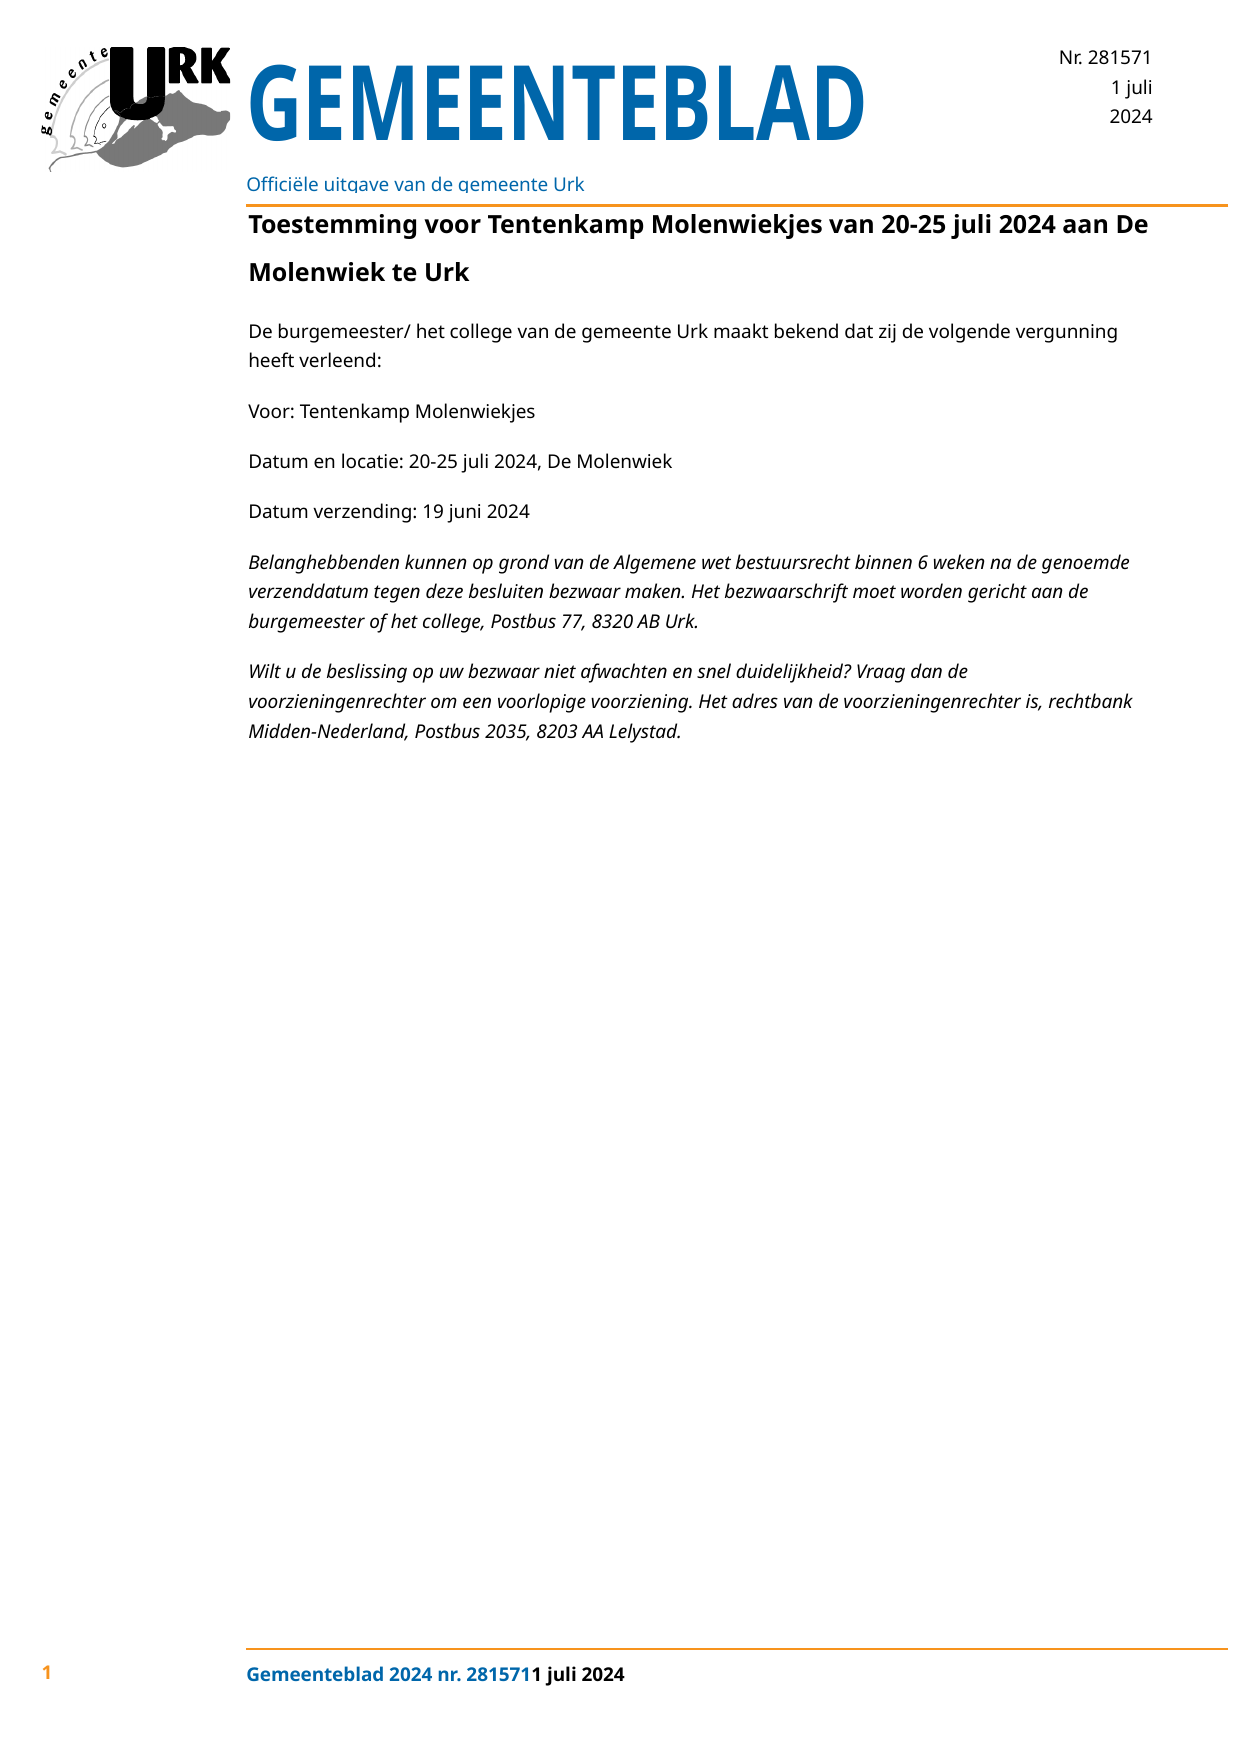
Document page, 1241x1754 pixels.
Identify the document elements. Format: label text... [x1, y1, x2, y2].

text Wilt u de beslissing op uw bezwaar niet afwachten en snel duidelijkheid? Vraag dan de voorzieningenrechter om een voorlopige voorziening. Het adres van de voorzieningenrechter is, rechtbank Midden-Nederland, Postbus 2035, 8203 AA Lelystad. [248, 659, 1152, 744]
text De burgemeester/ het college van de gemeente Urk maakt bekend dat zij de volgende vergunning heeft verleend: [248, 318, 1152, 373]
text Voor: Tentenkamp Molenwiekjes [248, 398, 1152, 424]
text Toestemming voor Tentenkamp Molenwiekjes van 20-25 juli 2024 aan De Molenwiek te Urk [248, 207, 1152, 288]
text Datum en locatie: 20-25 juli 2024, De Molenwiek [248, 448, 1152, 474]
text Belanghebbenden kunnen op grond van de Algemene wet bestuursrecht binnen 6 weken na de genoemde verzenddatum tegen deze besluiten bezwaar maken. Het bezwaarschrift moet worden gericht aan de burgemeester of het college, Postbus 77, 8320 AB Urk. [248, 549, 1152, 634]
picture [41, 47, 231, 172]
text Datum verzending: 19 juni 2024 [248, 499, 1152, 524]
